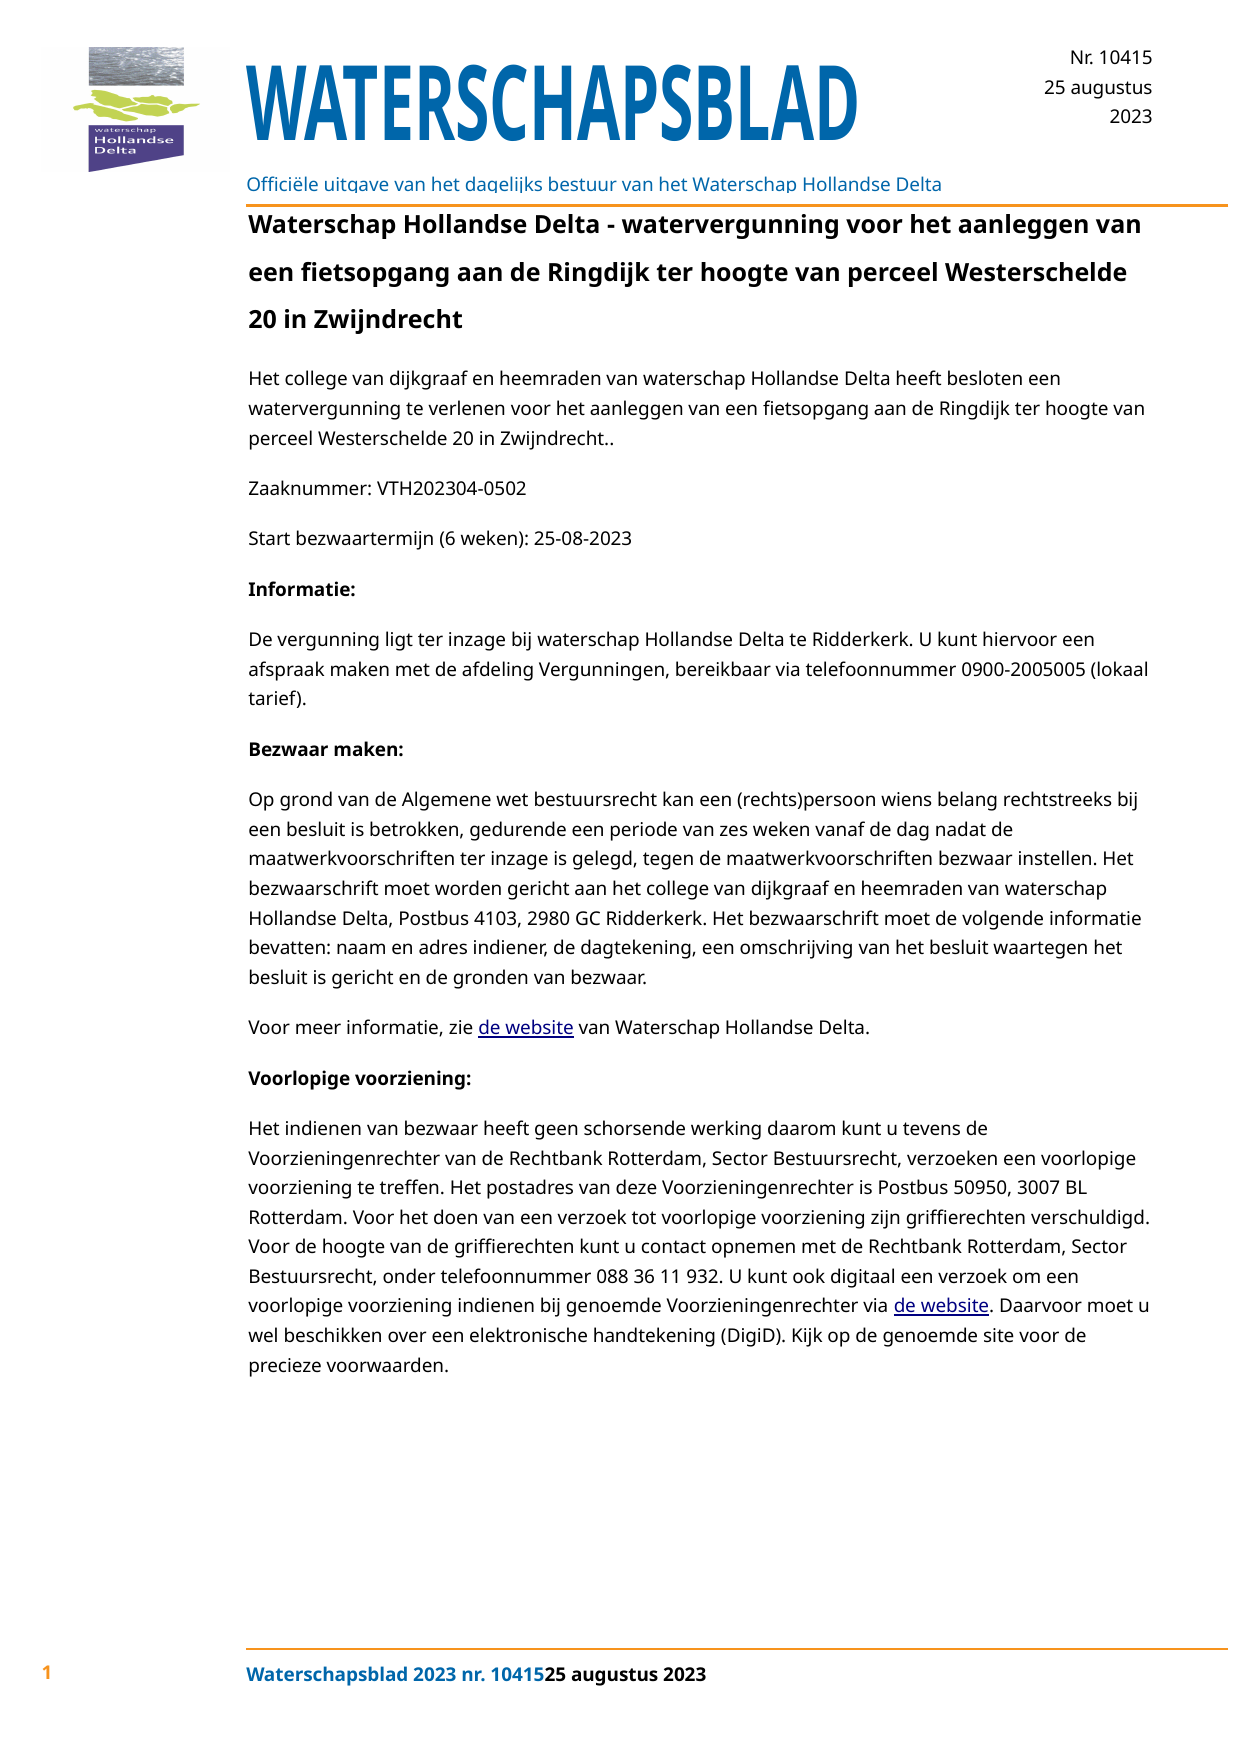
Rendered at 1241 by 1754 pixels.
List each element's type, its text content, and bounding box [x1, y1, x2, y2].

picture [41, 47, 231, 172]
text Waterschap Hollandse Delta - watervergunning voor het aanleggen van een fietsopgang aan de Ringdijk ter hoogte van perceel Westerschelde 20 in Zwijndrecht [248, 207, 1152, 336]
text Bezwaar maken: [248, 736, 1152, 762]
text De vergunning ligt ter inzage bij waterschap Hollandse Delta te Ridderkerk. U kunt hiervoor een afspraak maken met de afdeling Vergunningen, bereikbaar via telefoonnummer 0900-2005005 (lokaal tarief). [248, 626, 1152, 711]
text Informatie: [248, 576, 1152, 602]
text Start bezwaartermijn (6 weken): 25-08-2023 [248, 526, 1152, 551]
text Zaaknummer: VTH202304-0502 [248, 475, 1152, 501]
text Het college van dijkgraaf en heemraden van waterschap Hollandse Delta heeft besloten een watervergunning te verlenen voor het aanleggen van een fietsopgang aan de Ringdijk ter hoogte van perceel Westerschelde 20 in Zwijndrecht.. [248, 366, 1152, 450]
text Voorlopige voorziening: [248, 1065, 1152, 1090]
text Op grond van de Algemene wet bestuursrecht kan een (rechts)persoon wiens belang rechtstreeks bij een besluit is betrokken, gedurende een periode van zes weken vanaf de dag nadat de maatwerkvoorschriften ter inzage is gelegd, tegen de maatwerkvoorschriften bezwaar instellen. Het bezwaarschrift moet worden gericht aan het college van dijkgraaf en heemraden van waterschap Hollandse Delta, Postbus 4103, 2980 GC Ridderkerk. Het bezwaarschrift moet de volgende informatie bevatten: naam en adres indiener, de dagtekening, een omschrijving van het besluit waartegen het besluit is gericht en de gronden van bezwaar. [248, 786, 1152, 989]
text Voor meer informatie, zie de website van Waterschap Hollandse Delta. [248, 1014, 1152, 1040]
text Het indienen van bezwaar heeft geen schorsende werking daarom kunt u tevens de Voorzieningenrechter van de Rechtbank Rotterdam, Sector Bestuursrecht, verzoeken een voorlopige voorziening te treffen. Het postadres van deze Voorzieningenrechter is Postbus 50950, 3007 BL Rotterdam. Voor het doen van een verzoek tot voorlopige voorziening zijn griffierechten verschuldigd. Voor de hoogte van de griffierechten kunt u contact opnemen met de Rechtbank Rotterdam, Sector Bestuursrecht, onder telefoonnummer 088 36 11 932. U kunt ook digitaal een verzoek om een voorlopige voorziening indienen bij genoemde Voorzieningenrechter via de website. Daarvoor moet u wel beschikken over een elektronische handtekening (DigiD). Kijk op de genoemde site voor de precieze voorwaarden. [248, 1115, 1152, 1377]
